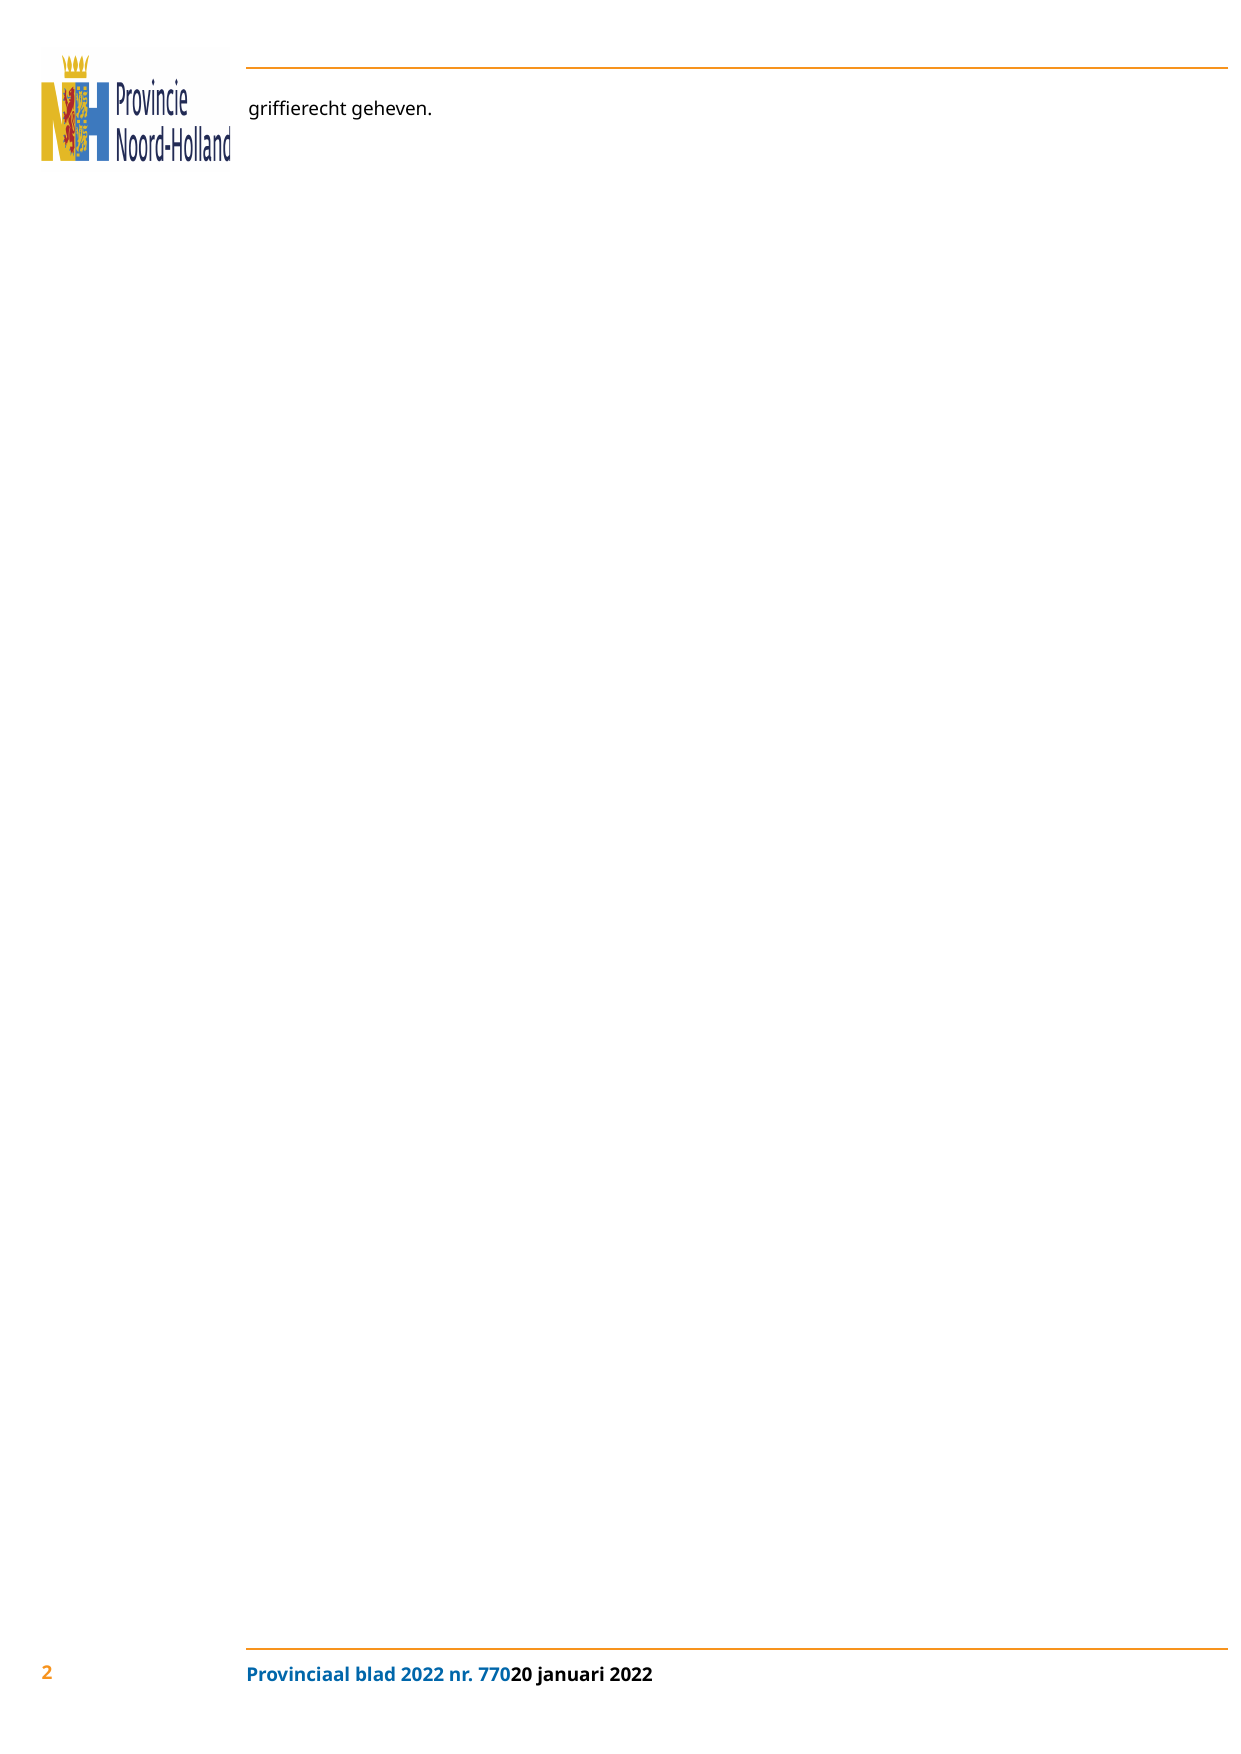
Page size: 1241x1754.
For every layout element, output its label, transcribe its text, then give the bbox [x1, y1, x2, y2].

text griffierecht geheven. [248, 95, 1152, 121]
picture [41, 47, 231, 172]
